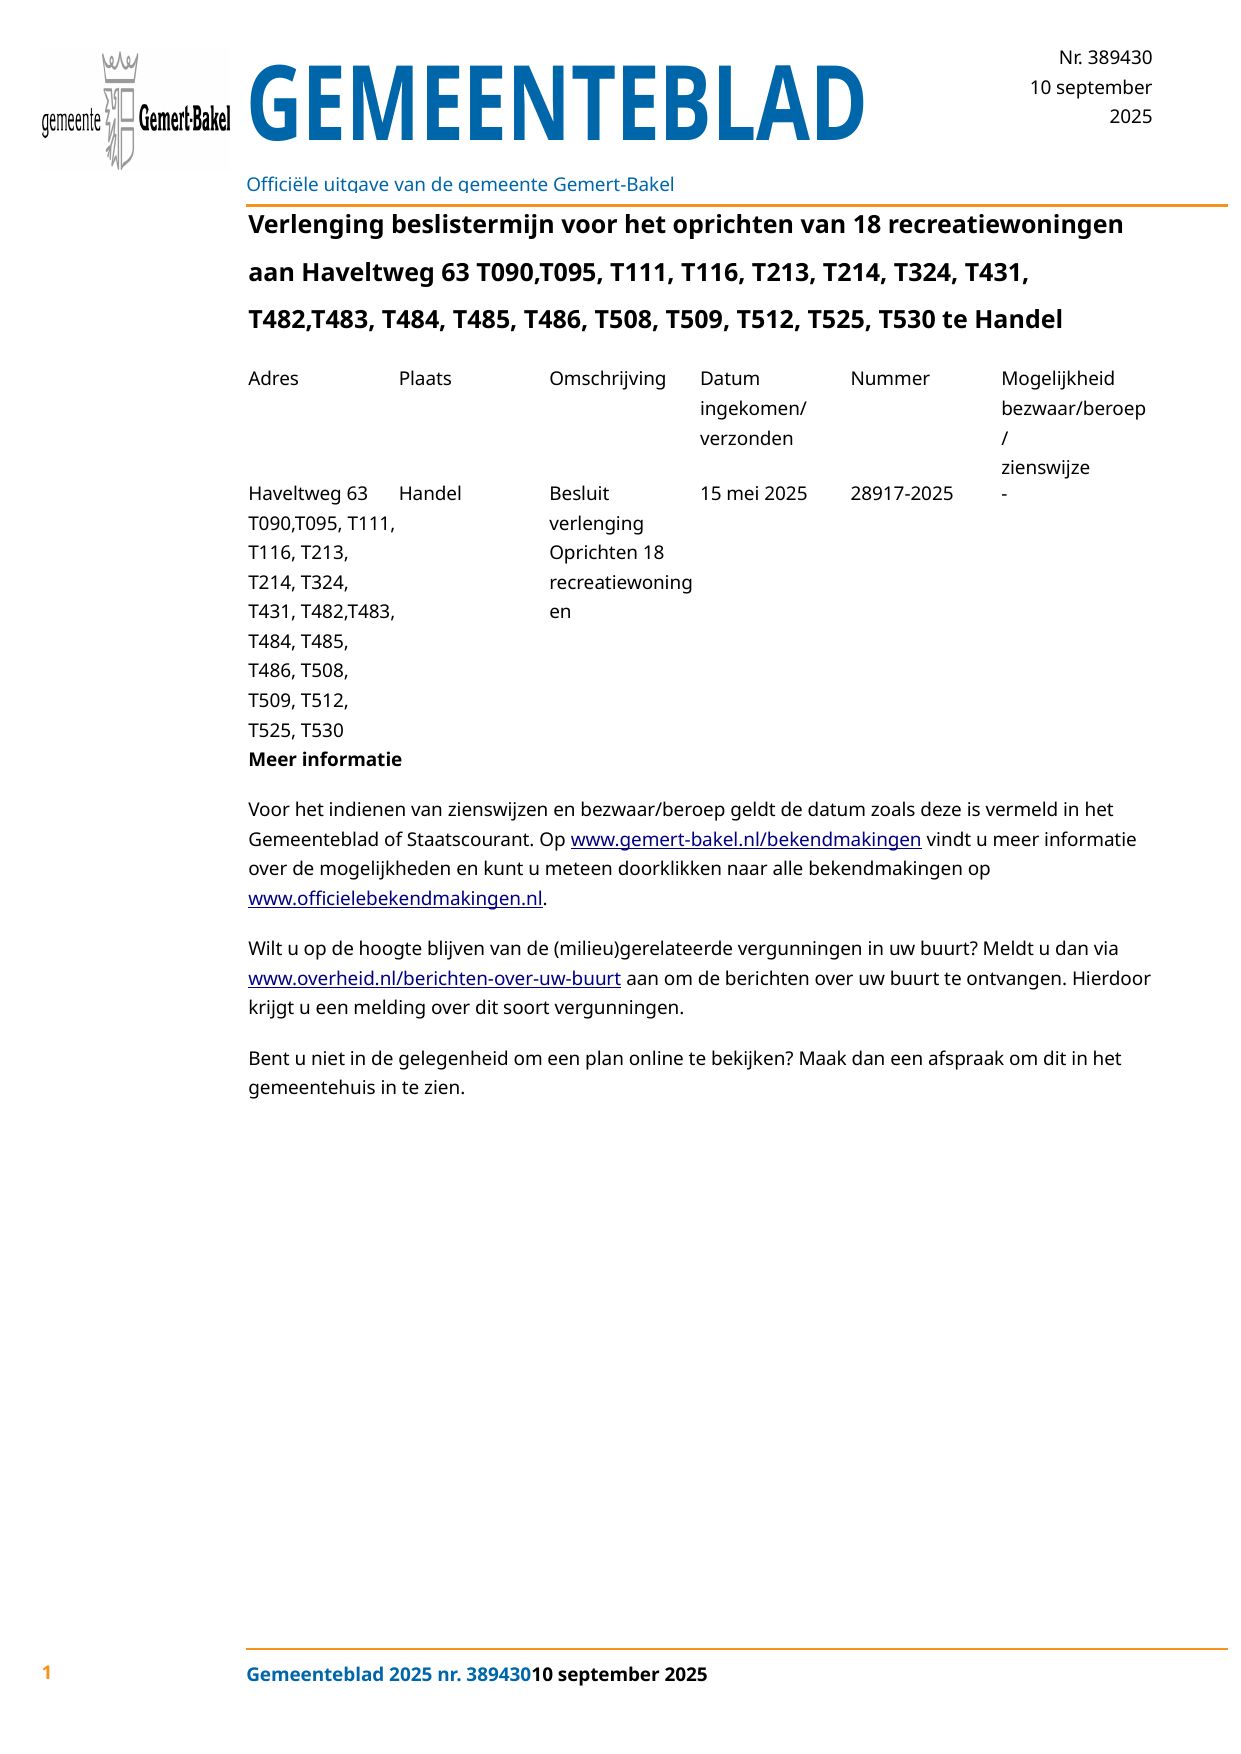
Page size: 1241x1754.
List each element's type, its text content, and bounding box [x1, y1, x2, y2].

text Verlenging beslistermijn voor het oprichten van 18 recreatiewoningen aan Haveltweg 63 T090,T095, T111, T116, T213, T214, T324, T431, T482,T483, T484, T485, T486, T508, T509, T512, T525, T530 te Handel [248, 207, 1152, 336]
table_header Mogelijkheid bezwaar/beroep/ zienswijze [1001, 366, 1152, 480]
table_cell 15 mei 2025 [700, 480, 850, 742]
text Wilt u op de hoogte blijven van de (milieu)gerelateerde vergunningen in uw buurt? Meldt u dan via www.overheid.nl/berichten-over-uw-buurt aan om de berichten over uw buurt te ontvangen. Hierdoor krijgt u een melding over dit soort vergunningen. [248, 935, 1152, 1020]
table_header Datum ingekomen/ verzonden [700, 366, 850, 480]
table_cell Handel [399, 480, 549, 742]
table_header Omschrijving [549, 366, 700, 480]
text Meer informatie [248, 746, 1152, 771]
text Voor het indienen van zienswijzen en bezwaar/beroep geldt de datum zoals deze is vermeld in het Gemeenteblad of Staatscourant. Op www.gemert-bakel.nl/bekendmakingen vindt u meer informatie over de mogelijkheden en kunt u meteen doorklikken naar alle bekendmakingen op www.officielebekendmakingen.nl. [248, 796, 1152, 911]
table_cell Haveltweg 63 T090,T095, T111, T116, T213, T214, T324, T431, T482,T483, T484, T485, T486, T508, T509, T512, T525, T530 [248, 480, 398, 742]
table_header Adres [248, 366, 398, 480]
text Bent u niet in de gelegenheid om een plan online te bekijken? Maak dan een afspraak om dit in het gemeentehuis in te zien. [248, 1045, 1152, 1100]
table_cell - [1001, 480, 1152, 742]
table_cell 28917-2025 [850, 480, 1001, 742]
picture [41, 47, 231, 172]
table_header Nummer [850, 366, 1001, 480]
table_header Plaats [399, 366, 549, 480]
table_cell Besluit verlenging Oprichten 18 recreatiewoningen [549, 480, 700, 742]
